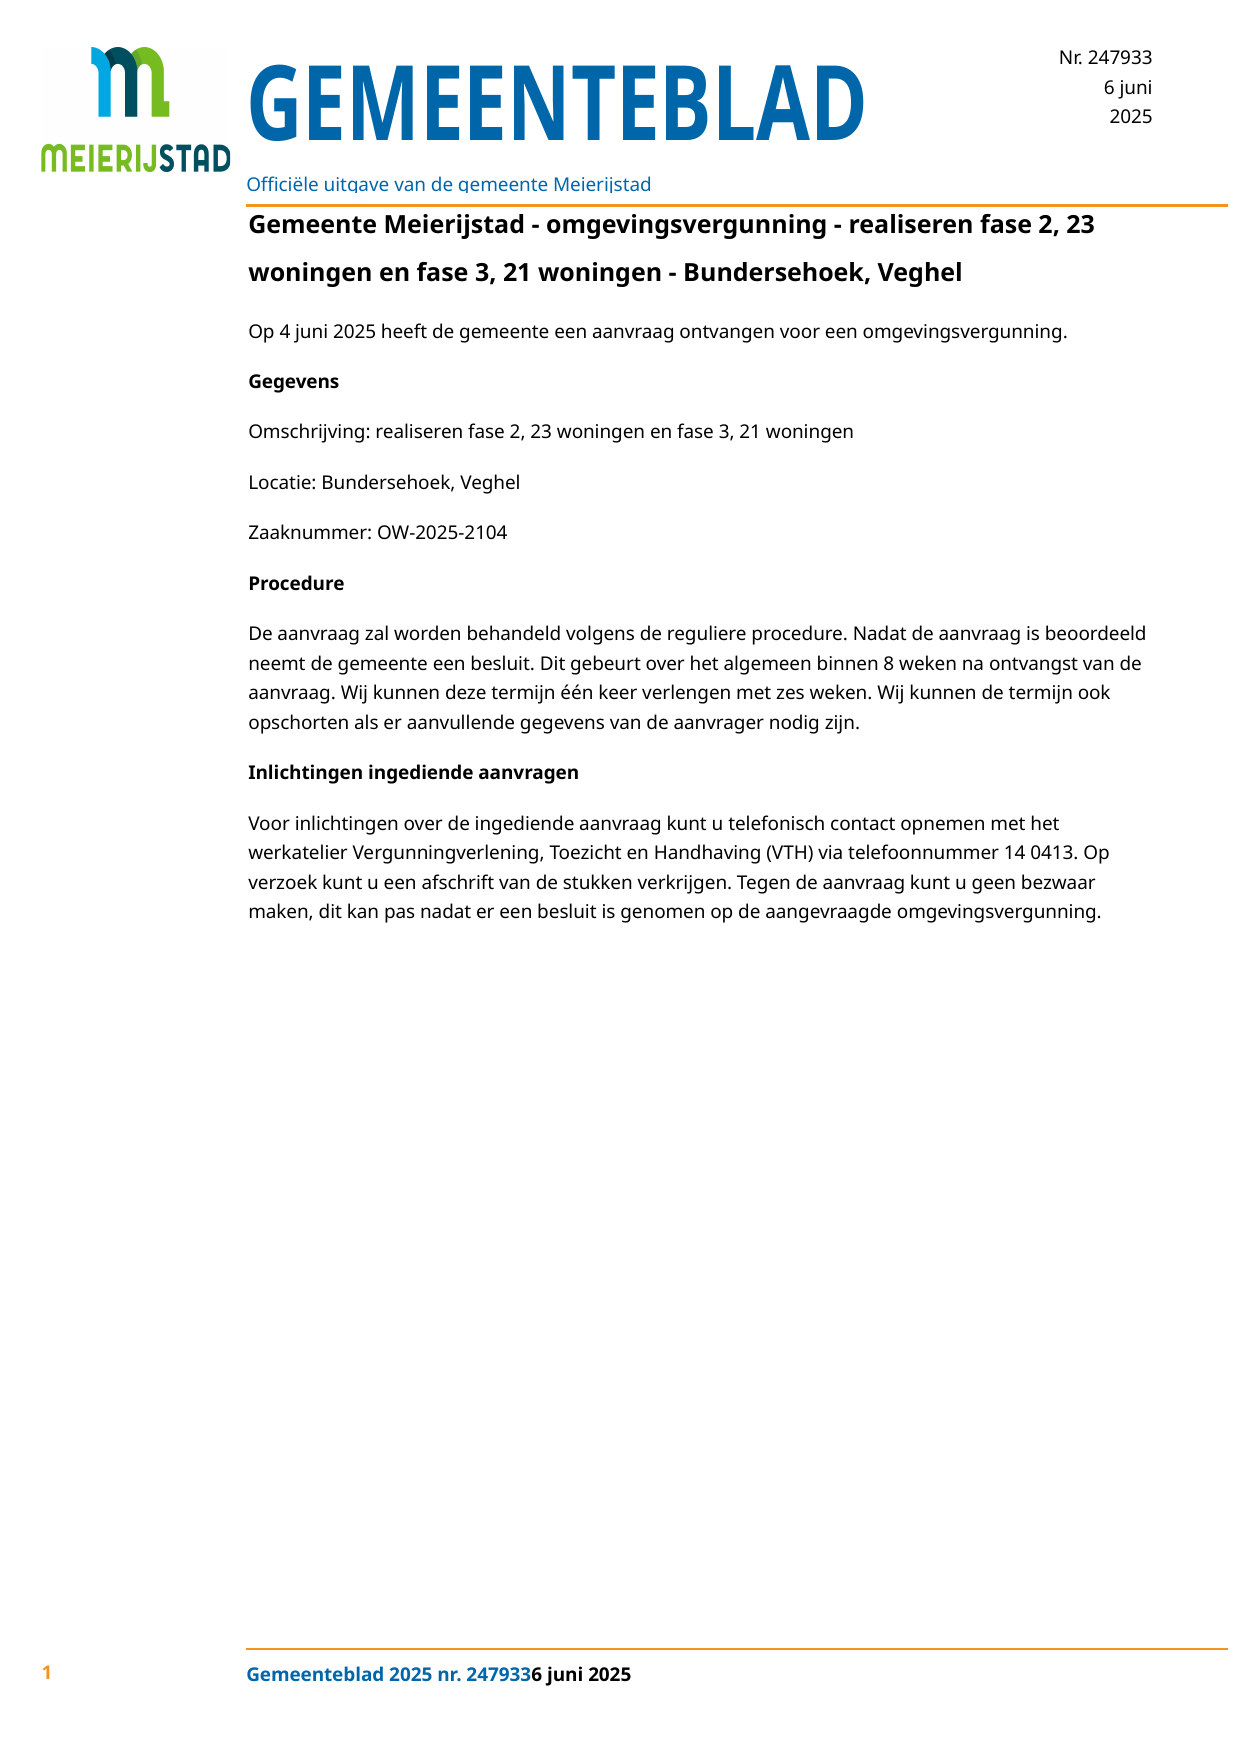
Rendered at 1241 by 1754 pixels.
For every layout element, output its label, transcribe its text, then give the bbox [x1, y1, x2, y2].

text Gegevens [248, 368, 1152, 394]
text Locatie: Bundersehoek, Veghel [248, 469, 1152, 495]
text Zaaknummer: OW-2025-2104 [248, 519, 1152, 545]
text Voor inlichtingen over de ingediende aanvraag kunt u telefonisch contact opnemen met het werkatelier Vergunningverlening, Toezicht en Handhaving (VTH) via telefoonnummer 14 0413. Op verzoek kunt u een afschrift van de stukken verkrijgen. Tegen de aanvraag kunt u geen bezwaar maken, dit kan pas nadat er een besluit is genomen op de aangevraagde omgevingsvergunning. [248, 810, 1152, 924]
text Op 4 juni 2025 heeft de gemeente een aanvraag ontvangen voor een omgevingsvergunning. [248, 318, 1152, 344]
text Gemeente Meierijstad - omgevingsvergunning - realiseren fase 2, 23 woningen en fase 3, 21 woningen - Bundersehoek, Veghel [248, 207, 1152, 288]
text De aanvraag zal worden behandeld volgens de reguliere procedure. Nadat de aanvraag is beoordeeld neemt de gemeente een besluit. Dit gebeurt over het algemeen binnen 8 weken na ontvangst van de aanvraag. Wij kunnen deze termijn één keer verlengen met zes weken. Wij kunnen de termijn ook opschorten als er aanvullende gegevens van de aanvrager nodig zijn. [248, 620, 1152, 735]
text Omschrijving: realiseren fase 2, 23 woningen en fase 3, 21 woningen [248, 419, 1152, 444]
text Procedure [248, 570, 1152, 596]
picture [41, 47, 231, 172]
text Inlichtingen ingediende aanvragen [248, 759, 1152, 785]
